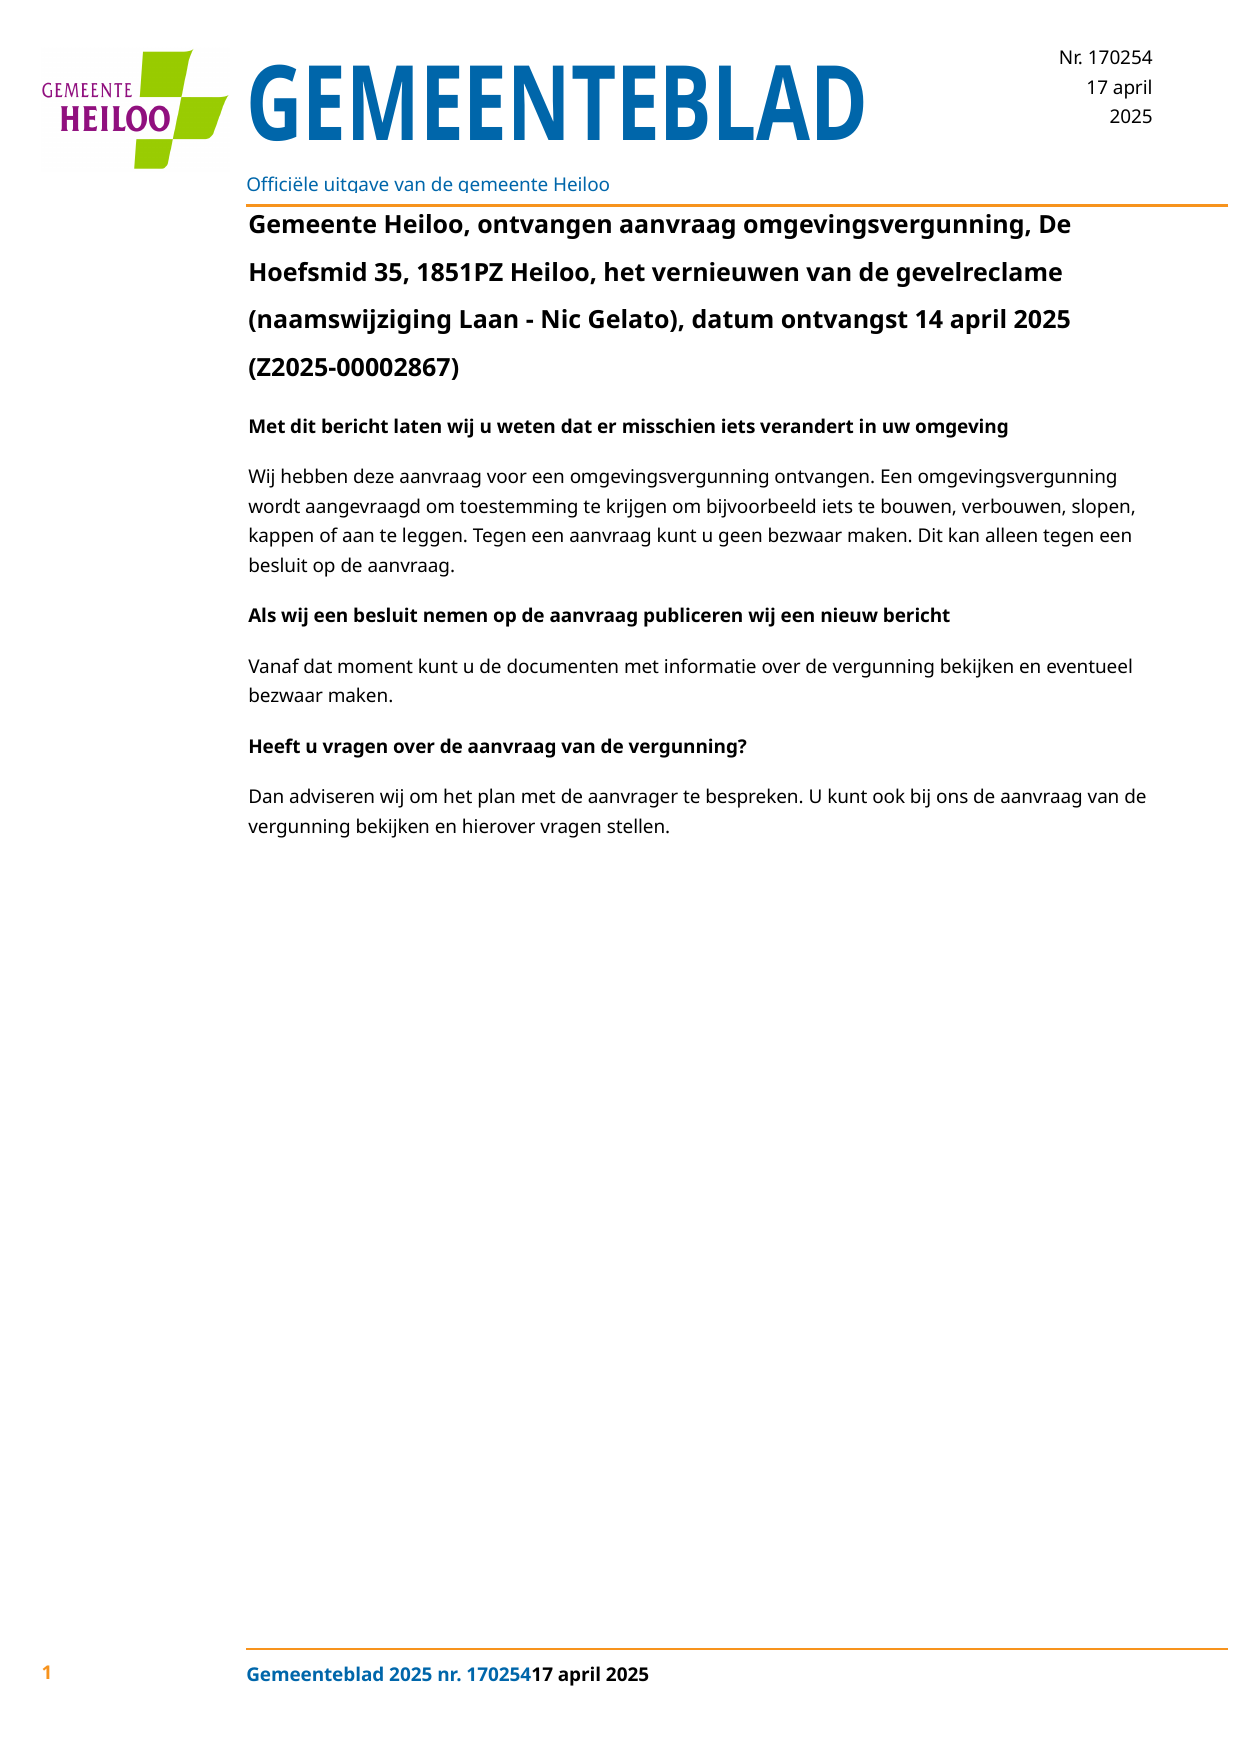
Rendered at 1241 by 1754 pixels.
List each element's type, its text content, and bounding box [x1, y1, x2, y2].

text Wij hebben deze aanvraag voor een omgevingsvergunning ontvangen. Een omgevingsvergunning wordt aangevraagd om toestemming te krijgen om bijvoorbeeld iets te bouwen, verbouwen, slopen, kappen of aan te leggen. Tegen een aanvraag kunt u geen bezwaar maken. Dit kan alleen tegen een besluit op de aanvraag. [248, 463, 1152, 578]
text Vanaf dat moment kunt u de documenten met informatie over de vergunning bekijken en eventueel bezwaar maken. [248, 653, 1152, 708]
text Gemeente Heiloo, ontvangen aanvraag omgevingsvergunning, De Hoefsmid 35, 1851PZ Heiloo, het vernieuwen van de gevelreclame (naamswijziging Laan - Nic Gelato), datum ontvangst 14 april 2025 (Z2025-00002867) [248, 207, 1152, 384]
text Dan adviseren wij om het plan met de aanvrager te bespreken. U kunt ook bij ons de aanvraag van de vergunning bekijken en hierover vragen stellen. [248, 783, 1152, 839]
text Met dit bericht laten wij u weten dat er misschien iets verandert in uw omgeving [248, 413, 1152, 439]
text Heeft u vragen over de aanvraag van de vergunning? [248, 733, 1152, 759]
picture [41, 47, 231, 172]
text Als wij een besluit nemen op de aanvraag publiceren wij een nieuw bericht [248, 603, 1152, 628]
